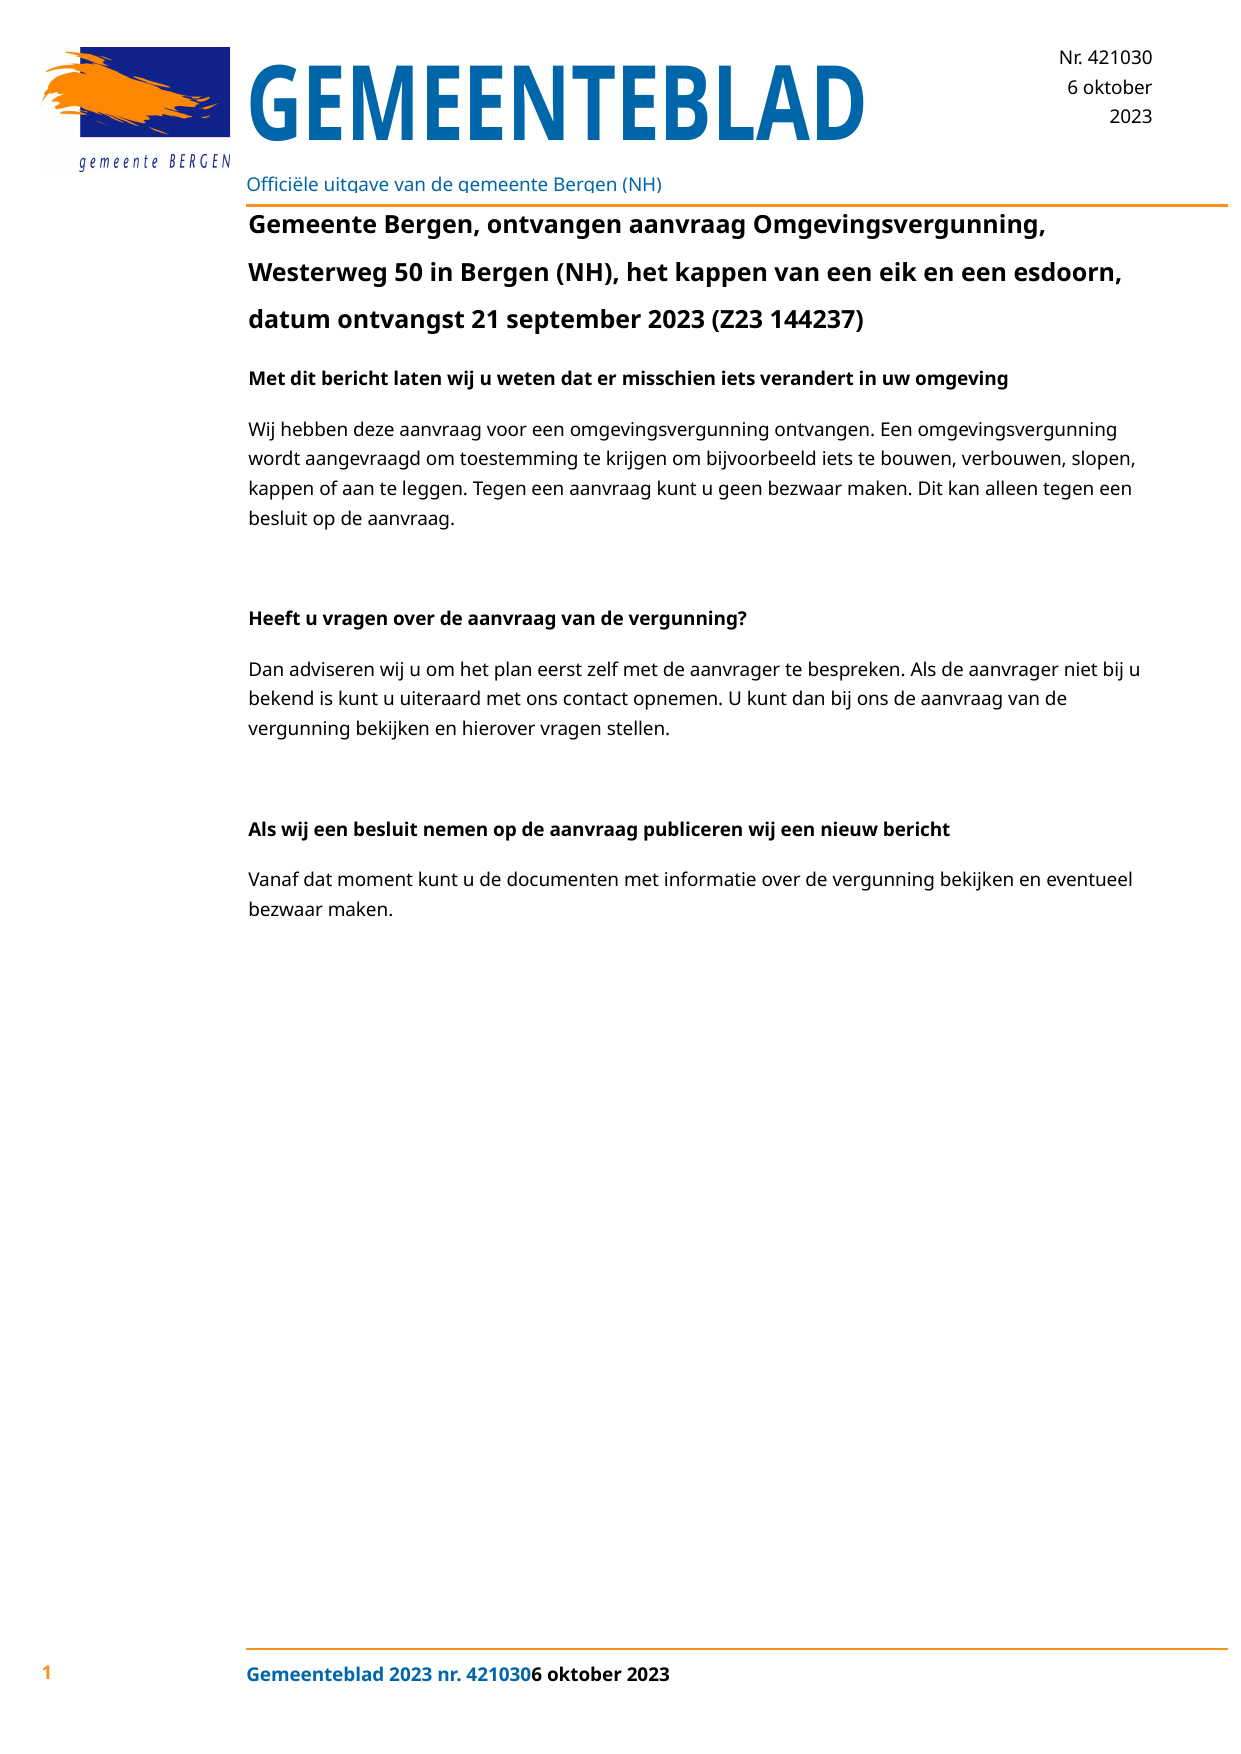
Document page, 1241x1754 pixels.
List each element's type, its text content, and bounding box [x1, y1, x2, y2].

text Heeft u vragen over de aanvraag van de vergunning? [248, 606, 1152, 631]
text Dan adviseren wij u om het plan eerst zelf met de aanvrager te bespreken. Als de aanvrager niet bij u bekend is kunt u uiteraard met ons contact opnemen. U kunt dan bij ons de aanvraag van de vergunning bekijken en hierover vragen stellen. [248, 656, 1152, 741]
picture [41, 47, 231, 172]
text Vanaf dat moment kunt u de documenten met informatie over de vergunning bekijken en eventueel bezwaar maken. [248, 866, 1152, 922]
text Wij hebben deze aanvraag voor een omgevingsvergunning ontvangen. Een omgevingsvergunning wordt aangevraagd om toestemming te krijgen om bijvoorbeeld iets te bouwen, verbouwen, slopen, kappen of aan te leggen. Tegen een aanvraag kunt u geen bezwaar maken. Dit kan alleen tegen een besluit op de aanvraag. [248, 416, 1152, 530]
text Met dit bericht laten wij u weten dat er misschien iets verandert in uw omgeving [248, 366, 1152, 391]
text Als wij een besluit nemen op de aanvraag publiceren wij een nieuw bericht [248, 816, 1152, 842]
text Gemeente Bergen, ontvangen aanvraag Omgevingsvergunning, Westerweg 50 in Bergen (NH), het kappen van een eik en een esdoorn, datum ontvangst 21 september 2023 (Z23 144237) [248, 207, 1152, 336]
